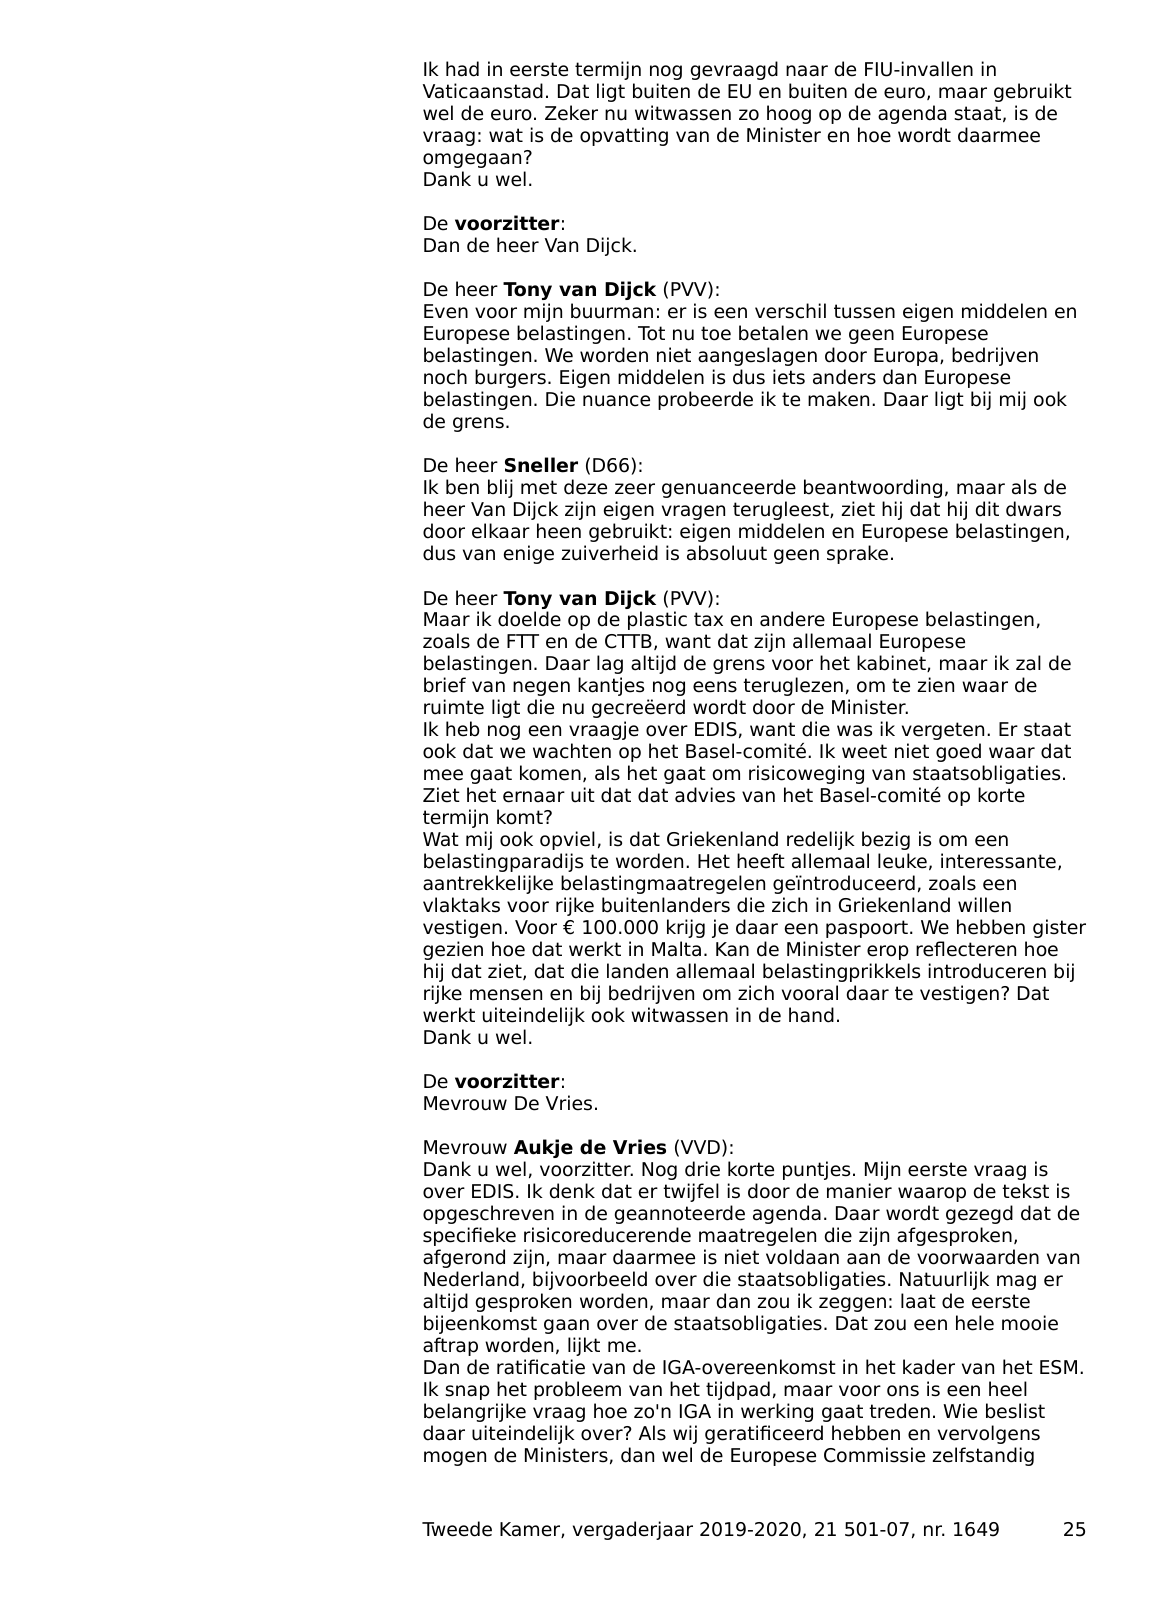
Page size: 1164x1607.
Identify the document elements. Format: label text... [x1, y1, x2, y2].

text De voorzitter: [422, 213, 1087, 235]
text Dank u wel, voorzitter. Nog drie korte puntjes. Mijn eerste vraag is over EDIS. Ik denk dat er twijfel is door de manier waarop de tekst is opgeschreven in de geannoteerde agenda. Daar wordt gezegd dat de specifieke risicoreducerende maatregelen die zijn afgesproken, afgerond zijn, maar daarmee is niet voldaan aan de voorwaarden van Nederland, bijvoorbeeld over die staatsobligaties. Natuurlijk mag er altijd gesproken worden, maar dan zou ik zeggen: laat de eerste bijeenkomst gaan over de staatsobligaties. Dat zou een hele mooie aftrap worden, lijkt me. [422, 1159, 1087, 1357]
text De heer Sneller (D66): [422, 455, 1087, 477]
text Maar ik doelde op de plastic tax en andere Europese belastingen, zoals de FTT en de CTTB, want dat zijn allemaal Europese belastingen. Daar lag altijd de grens voor het kabinet, maar ik zal de brief van negen kantjes nog eens teruglezen, om te zien waar de ruimte ligt die nu gecreëerd wordt door de Minister. [422, 609, 1087, 719]
text Dank u wel. [422, 169, 1087, 191]
text De voorzitter: [422, 1071, 1087, 1093]
text Dan de heer Van Dijck. [422, 235, 1087, 257]
text De heer Tony van Dijck (PVV): [422, 279, 1087, 301]
text Even voor mijn buurman: er is een verschil tussen eigen middelen en Europese belastingen. Tot nu toe betalen we geen Europese belastingen. We worden niet aangeslagen door Europa, bedrijven noch burgers. Eigen middelen is dus iets anders dan Europese belastingen. Die nuance probeerde ik te maken. Daar ligt bij mij ook de grens. [422, 301, 1087, 433]
text Dan de ratificatie van de IGA-overeenkomst in het kader van het ESM. Ik snap het probleem van het tijdpad, maar voor ons is een heel belangrijke vraag hoe zo'n IGA in werking gaat treden. Wie beslist daar uiteindelijk over? Als wij geratificeerd hebben en vervolgens mogen de Ministers, dan wel de Europese Commissie zelfstandig [422, 1357, 1087, 1467]
text Ik ben blij met deze zeer genuanceerde beantwoording, maar als de heer Van Dijck zijn eigen vragen terugleest, ziet hij dat hij dit dwars door elkaar heen gebruikt: eigen middelen en Europese belastingen, dus van enige zuiverheid is absoluut geen sprake. [422, 477, 1087, 565]
text Ik heb nog een vraagje over EDIS, want die was ik vergeten. Er staat ook dat we wachten op het Basel-comité. Ik weet niet goed waar dat mee gaat komen, als het gaat om risicoweging van staatsobligaties. Ziet het ernaar uit dat dat advies van het Basel-comité op korte termijn komt? [422, 719, 1087, 829]
text Mevrouw De Vries. [422, 1093, 1087, 1115]
text De heer Tony van Dijck (PVV): [422, 587, 1087, 609]
text Mevrouw Aukje de Vries (VVD): [422, 1137, 1087, 1159]
text Wat mij ook opviel, is dat Griekenland redelijk bezig is om een belastingparadijs te worden. Het heeft allemaal leuke, interessante, aantrekkelijke belastingmaatregelen geïntroduceerd, zoals een vlaktaks voor rijke buitenlanders die zich in Griekenland willen vestigen. Voor € 100.000 krijg je daar een paspoort. We hebben gister gezien hoe dat werkt in Malta. Kan de Minister erop reflecteren hoe hij dat ziet, dat die landen allemaal belastingprikkels introduceren bij rijke mensen en bij bedrijven om zich vooral daar te vestigen? Dat werkt uiteindelijk ook witwassen in de hand. [422, 829, 1087, 1027]
text Ik had in eerste termijn nog gevraagd naar de FIU-invallen in Vaticaanstad. Dat ligt buiten de EU en buiten de euro, maar gebruikt wel de euro. Zeker nu witwassen zo hoog op de agenda staat, is de vraag: wat is de opvatting van de Minister en hoe wordt daarmee omgegaan? [422, 59, 1087, 169]
text Dank u wel. [422, 1027, 1087, 1049]
